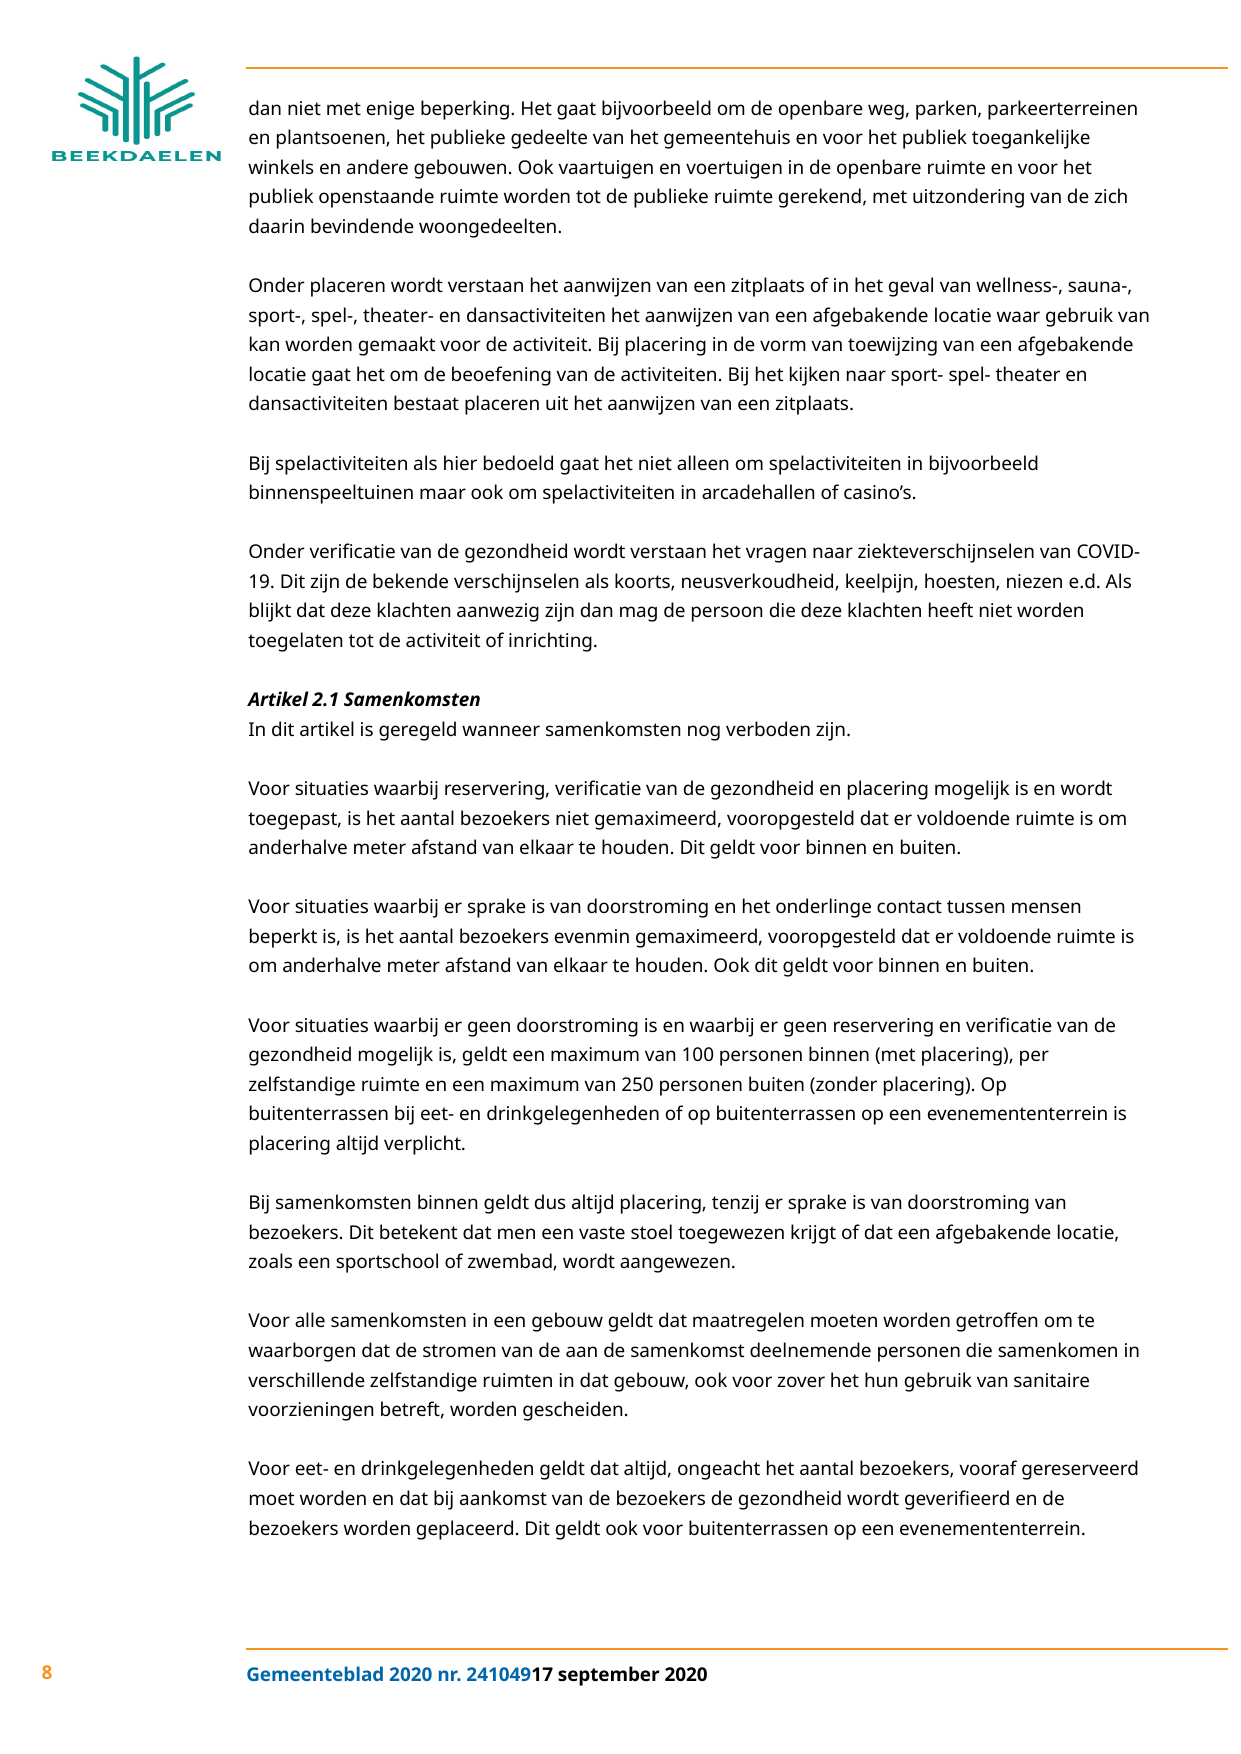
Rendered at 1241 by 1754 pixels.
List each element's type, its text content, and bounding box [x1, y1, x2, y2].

text Bij samenkomsten binnen geldt dus altijd placering, tenzij er sprake is van doorstroming van bezoekers. Dit betekent dat men een vaste stoel toegewezen krijgt of dat een afgebakende locatie, zoals een sportschool of zwembad, wordt aangewezen. [248, 1189, 1152, 1274]
text Voor situaties waarbij er sprake is van doorstroming en het onderlinge contact tussen mensen beperkt is, is het aantal bezoekers evenmin gemaximeerd, vooropgesteld dat er voldoende ruimte is om anderhalve meter afstand van elkaar te houden. Ook dit geldt voor binnen en buiten. [248, 893, 1152, 978]
text Voor alle samenkomsten in een gebouw geldt dat maatregelen moeten worden getroffen om te waarborgen dat de stromen van de aan de samenkomst deelnemende personen die samenkomen in verschillende zelfstandige ruimten in dat gebouw, ook voor zover het hun gebruik van sanitaire voorzieningen betreft, worden gescheiden. [248, 1308, 1152, 1422]
text Artikel 2.1 Samenkomsten [248, 686, 1152, 712]
text Onder placeren wordt verstaan het aanwijzen van een zitplaats of in het geval van wellness-, sauna-, sport-, spel-, theater- en dansactiviteiten het aanwijzen van een afgebakende locatie waar gebruik van kan worden gemaakt voor de activiteit. Bij placering in de vorm van toewijzing van een afgebakende locatie gaat het om de beoefening van de activiteiten. Bij het kijken naar sport- spel- theater en dansactiviteiten bestaat placeren uit het aanwijzen van een zitplaats. [248, 272, 1152, 416]
text Onder verificatie van de gezondheid wordt verstaan het vragen naar ziekteverschijnselen van COVID-19. Dit zijn de bekende verschijnselen als koorts, neusverkoudheid, keelpijn, hoesten, niezen e.d. Als blijkt dat deze klachten aanwezig zijn dan mag de persoon die deze klachten heeft niet worden toegelaten tot de activiteit of inrichting. [248, 538, 1152, 653]
text Voor situaties waarbij reservering, verificatie van de gezondheid en placering mogelijk is en wordt toegepast, is het aantal bezoekers niet gemaximeerd, vooropgesteld dat er voldoende ruimte is om anderhalve meter afstand van elkaar te houden. Dit geldt voor binnen en buiten. [248, 775, 1152, 860]
text Voor situaties waarbij er geen doorstroming is en waarbij er geen reservering en verificatie van de gezondheid mogelijk is, geldt een maximum van 100 personen binnen (met placering), per zelfstandige ruimte en een maximum van 250 personen buiten (zonder placering). Op buitenterrassen bij eet- en drinkgelegenheden of op buitenterrassen op een evenemententerrein is placering altijd verplicht. [248, 1012, 1152, 1156]
text Bij spelactiviteiten als hier bedoeld gaat het niet alleen om spelactiviteiten in bijvoorbeeld binnenspeeltuinen maar ook om spelactiviteiten in arcadehallen of casino’s. [248, 450, 1152, 505]
text Voor eet- en drinkgelegenheden geldt dat altijd, ongeacht het aantal bezoekers, vooraf gereserveerd moet worden en dat bij aankomst van de bezoekers de gezondheid wordt geverifieerd en de bezoekers worden geplaceerd. Dit geldt ook voor buitenterrassen op een evenemententerrein. [248, 1456, 1152, 1541]
text In dit artikel is geregeld wanneer samenkomsten nog verboden zijn. [248, 716, 1152, 742]
text dan niet met enige beperking. Het gaat bijvoorbeeld om de openbare weg, parken, parkeerterreinen en plantsoenen, het publieke gedeelte van het gemeentehuis en voor het publiek toegankelijke winkels en andere gebouwen. Ook vaartuigen en voertuigen in de openbare ruimte en voor het publiek openstaande ruimte worden tot de publieke ruimte gerekend, met uitzondering van de zich daarin bevindende woongedeelten. [248, 95, 1152, 239]
picture [41, 47, 231, 172]
